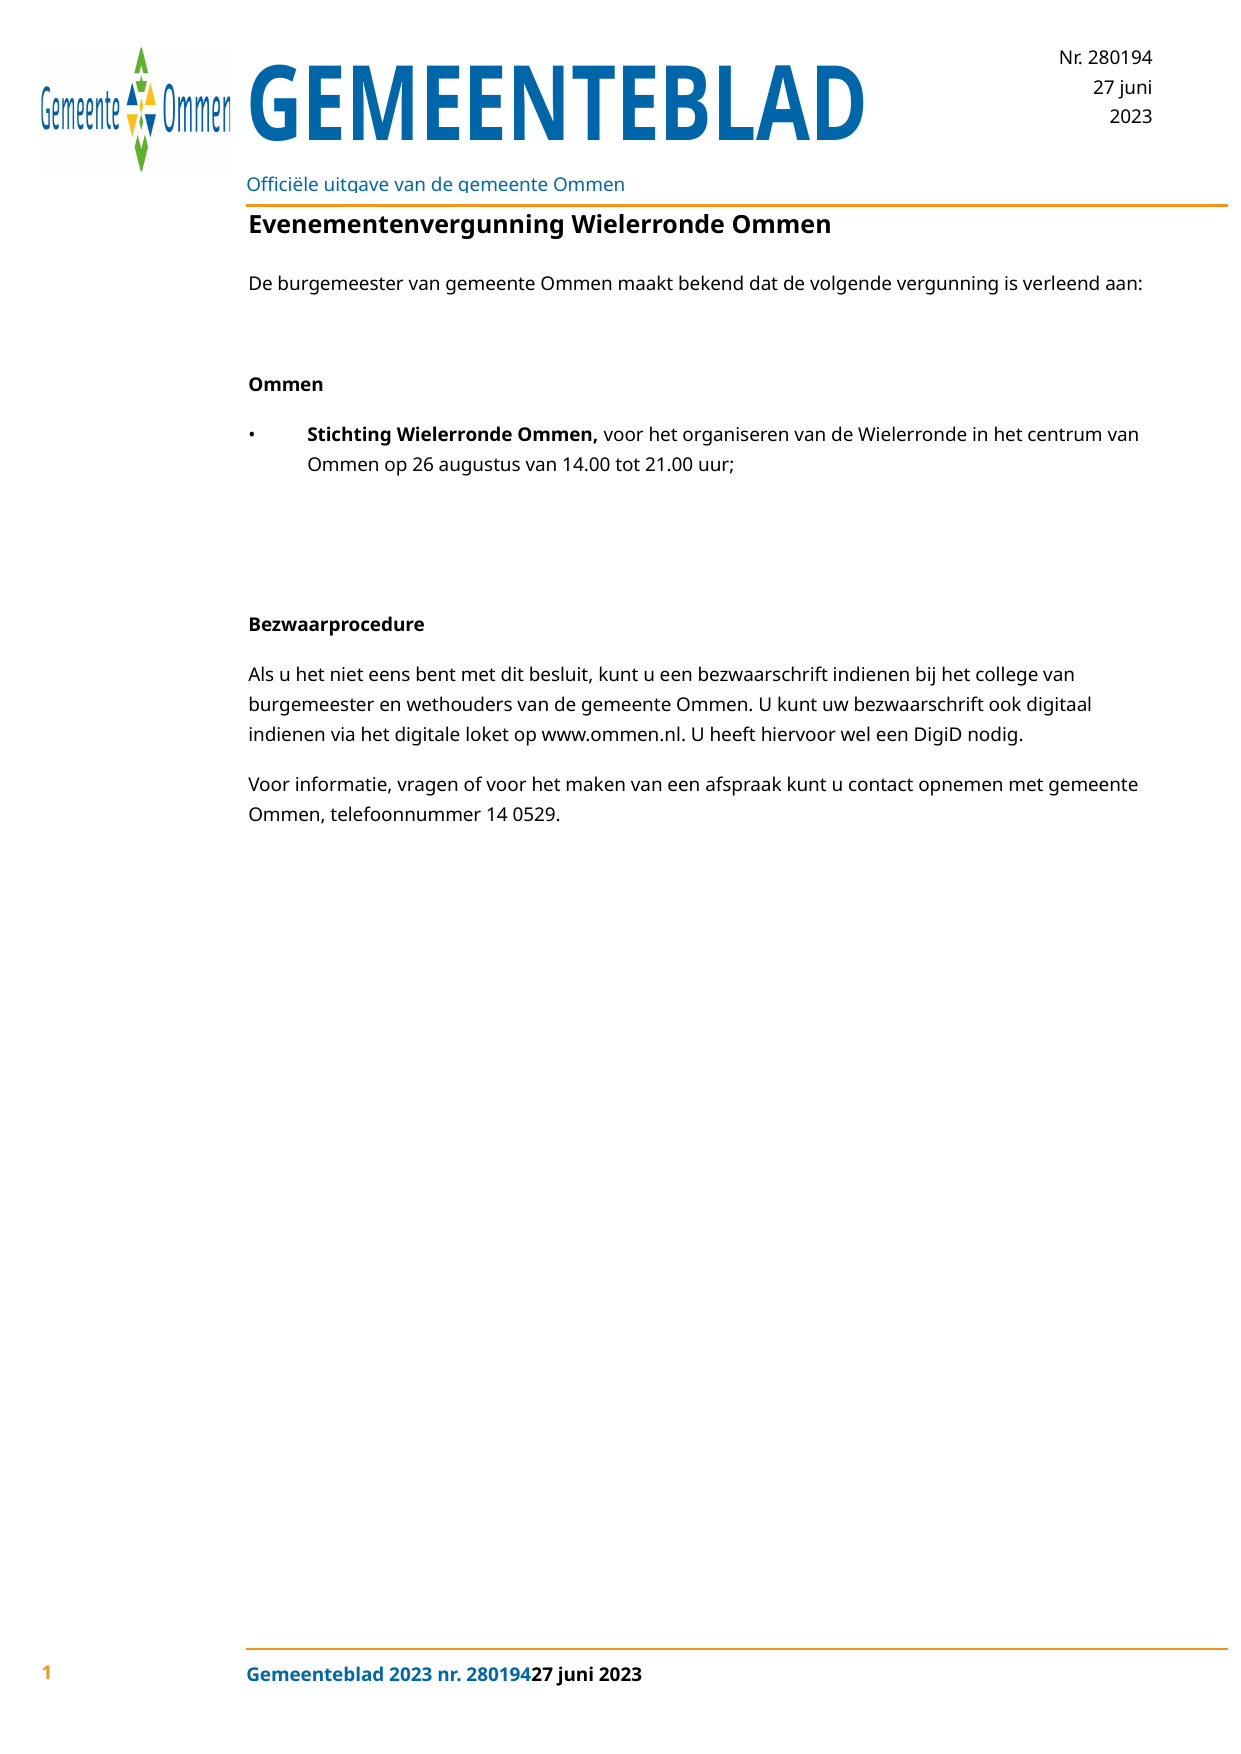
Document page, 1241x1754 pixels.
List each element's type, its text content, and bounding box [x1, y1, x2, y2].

picture [41, 47, 231, 172]
text Als u het niet eens bent met dit besluit, kunt u een bezwaarschrift indienen bij het college van burgemeester en wethouders van de gemeente Ommen. U kunt uw bezwaarschrift ook digitaal indienen via het digitale loket op www.ommen.nl. U heeft hiervoor wel een DigiD nodig. [248, 662, 1152, 746]
text De burgemeester van gemeente Ommen maakt bekend dat de volgende vergunning is verleend aan: [248, 270, 1152, 296]
text Evenementenvergunning Wielerronde Ommen [248, 207, 1152, 241]
text Voor informatie, vragen of voor het maken van een afspraak kunt u contact opnemen met gemeente Ommen, telefoonnummer 14 0529. [248, 771, 1152, 826]
text Bezwaarprocedure [248, 611, 1152, 637]
text Ommen [248, 371, 1152, 397]
list Stichting Wielerronde Ommen, voor het organiseren van de Wielerronde in het centrum van Ommen op 26 augustus van 14.00 tot 21.00 uur; [248, 422, 1152, 477]
